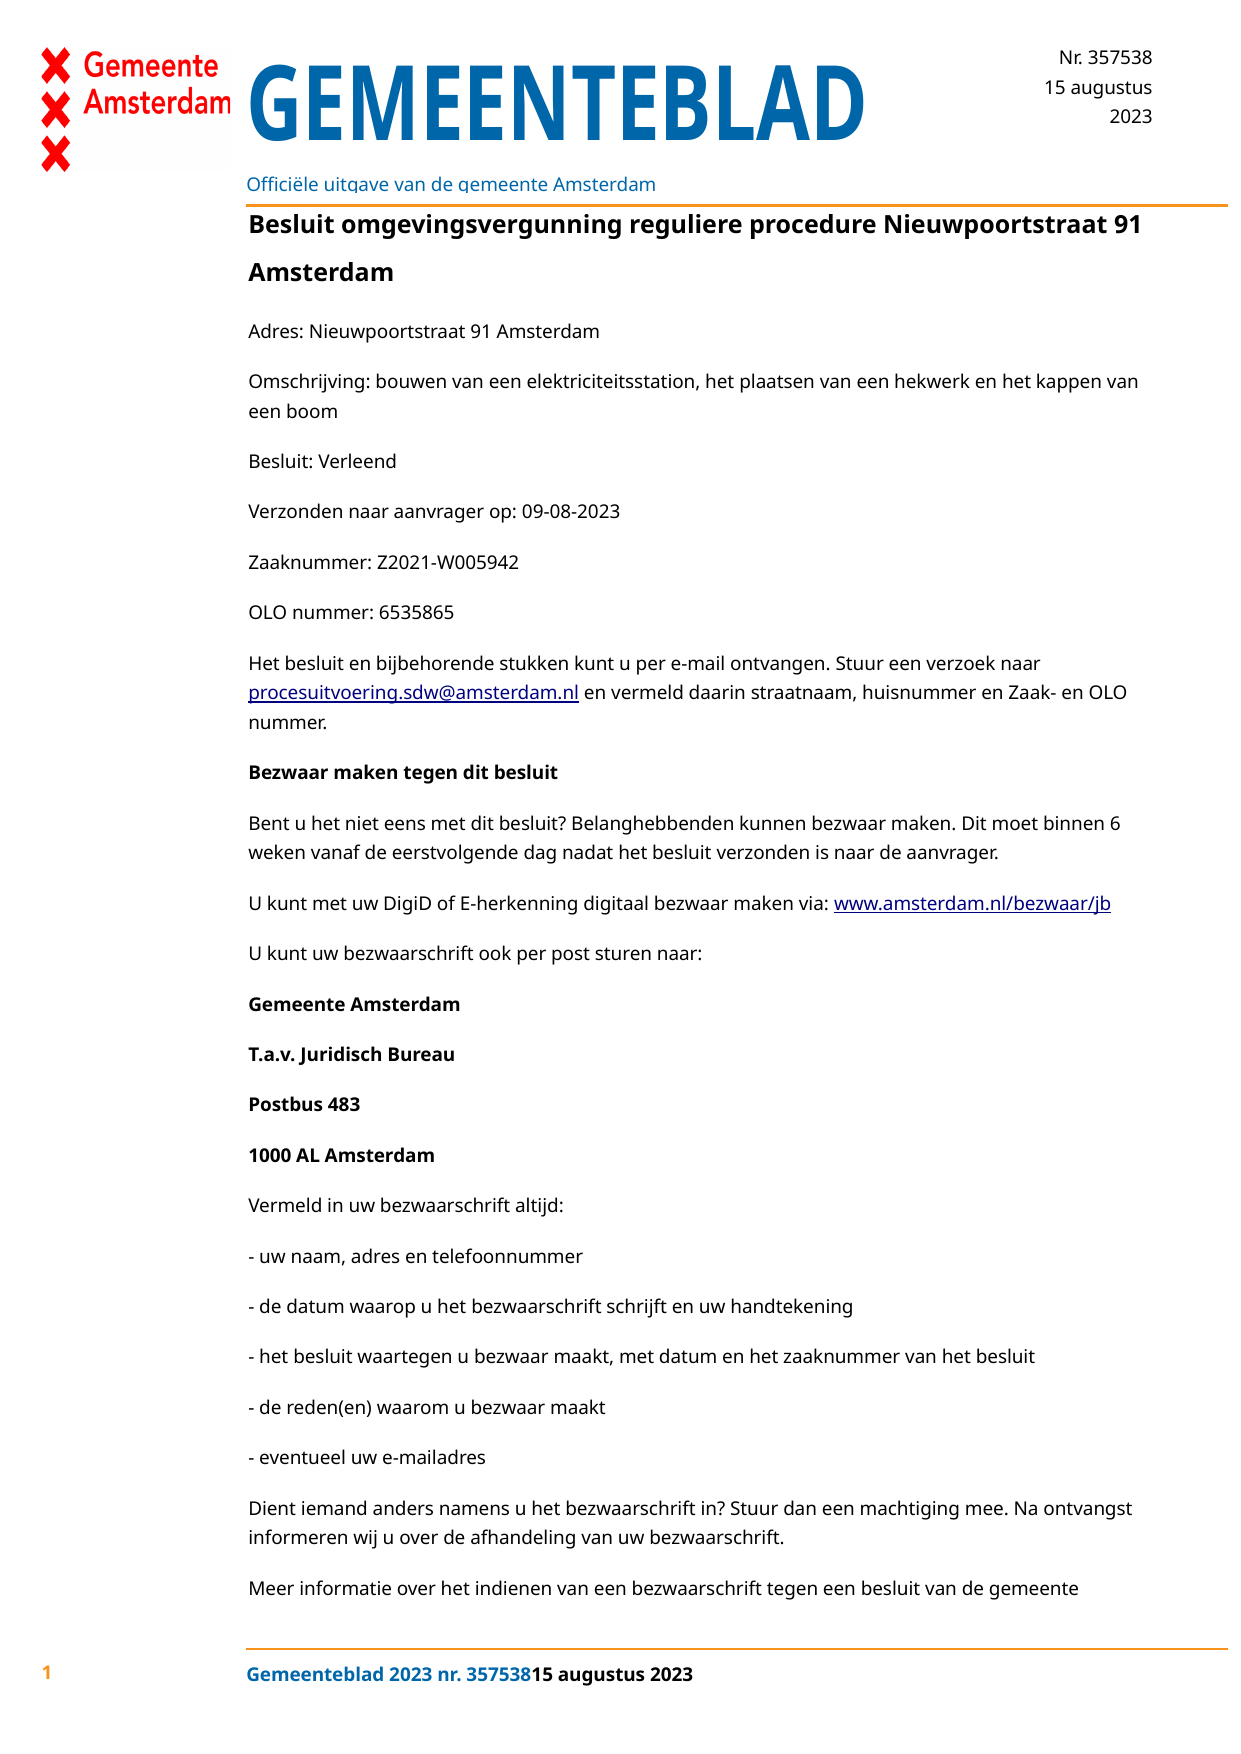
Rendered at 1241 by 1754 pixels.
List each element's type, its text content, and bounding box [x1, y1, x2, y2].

text Omschrijving: bouwen van een elektriciteitsstation, het plaatsen van een hekwerk en het kappen van een boom [248, 368, 1152, 424]
text - de datum waarop u het bezwaarschrift schrijft en uw handtekening [248, 1293, 1152, 1319]
text Zaaknummer: Z2021-W005942 [248, 549, 1152, 575]
text Verzonden naar aanvrager op: 09-08-2023 [248, 499, 1152, 524]
text U kunt uw bezwaarschrift ook per post sturen naar: [248, 940, 1152, 966]
text OLO nummer: 6535865 [248, 599, 1152, 625]
text Bezwaar maken tegen dit besluit [248, 759, 1152, 785]
text T.a.v. Juridisch Bureau [248, 1041, 1152, 1067]
text Dient iemand anders namens u het bezwaarschrift in? Stuur dan een machtiging mee. Na ontvangst informeren wij u over de afhandeling van uw bezwaarschrift. [248, 1495, 1152, 1550]
text U kunt met uw DigiD of E-herkenning digitaal bezwaar maken via: www.amsterdam.nl/bezwaar/jb [248, 890, 1152, 916]
text Adres: Nieuwpoortstraat 91 Amsterdam [248, 318, 1152, 344]
text - het besluit waartegen u bezwaar maakt, met datum en het zaaknummer van het besluit [248, 1344, 1152, 1369]
text - uw naam, adres en telefoonnummer [248, 1243, 1152, 1269]
text Gemeente Amsterdam [248, 991, 1152, 1017]
text Meer informatie over het indienen van een bezwaarschrift tegen een besluit van de gemeente [248, 1575, 1152, 1601]
text - eventueel uw e-mailadres [248, 1444, 1152, 1470]
picture [41, 47, 231, 172]
text 1000 AL Amsterdam [248, 1142, 1152, 1168]
text Postbus 483 [248, 1092, 1152, 1117]
text Het besluit en bijbehorende stukken kunt u per e-mail ontvangen. Stuur een verzoek naar procesuitvoering.sdw@amsterdam.nl en vermeld daarin straatnaam, huisnummer en Zaak- en OLO nummer. [248, 650, 1152, 735]
text Besluit: Verleend [248, 448, 1152, 474]
text Besluit omgevingsvergunning reguliere procedure Nieuwpoortstraat 91 Amsterdam [248, 207, 1152, 288]
text Bent u het niet eens met dit besluit? Belanghebbenden kunnen bezwaar maken. Dit moet binnen 6 weken vanaf de eerstvolgende dag nadat het besluit verzonden is naar de aanvrager. [248, 810, 1152, 865]
text Vermeld in uw bezwaarschrift altijd: [248, 1192, 1152, 1218]
text - de reden(en) waarom u bezwaar maakt [248, 1394, 1152, 1420]
